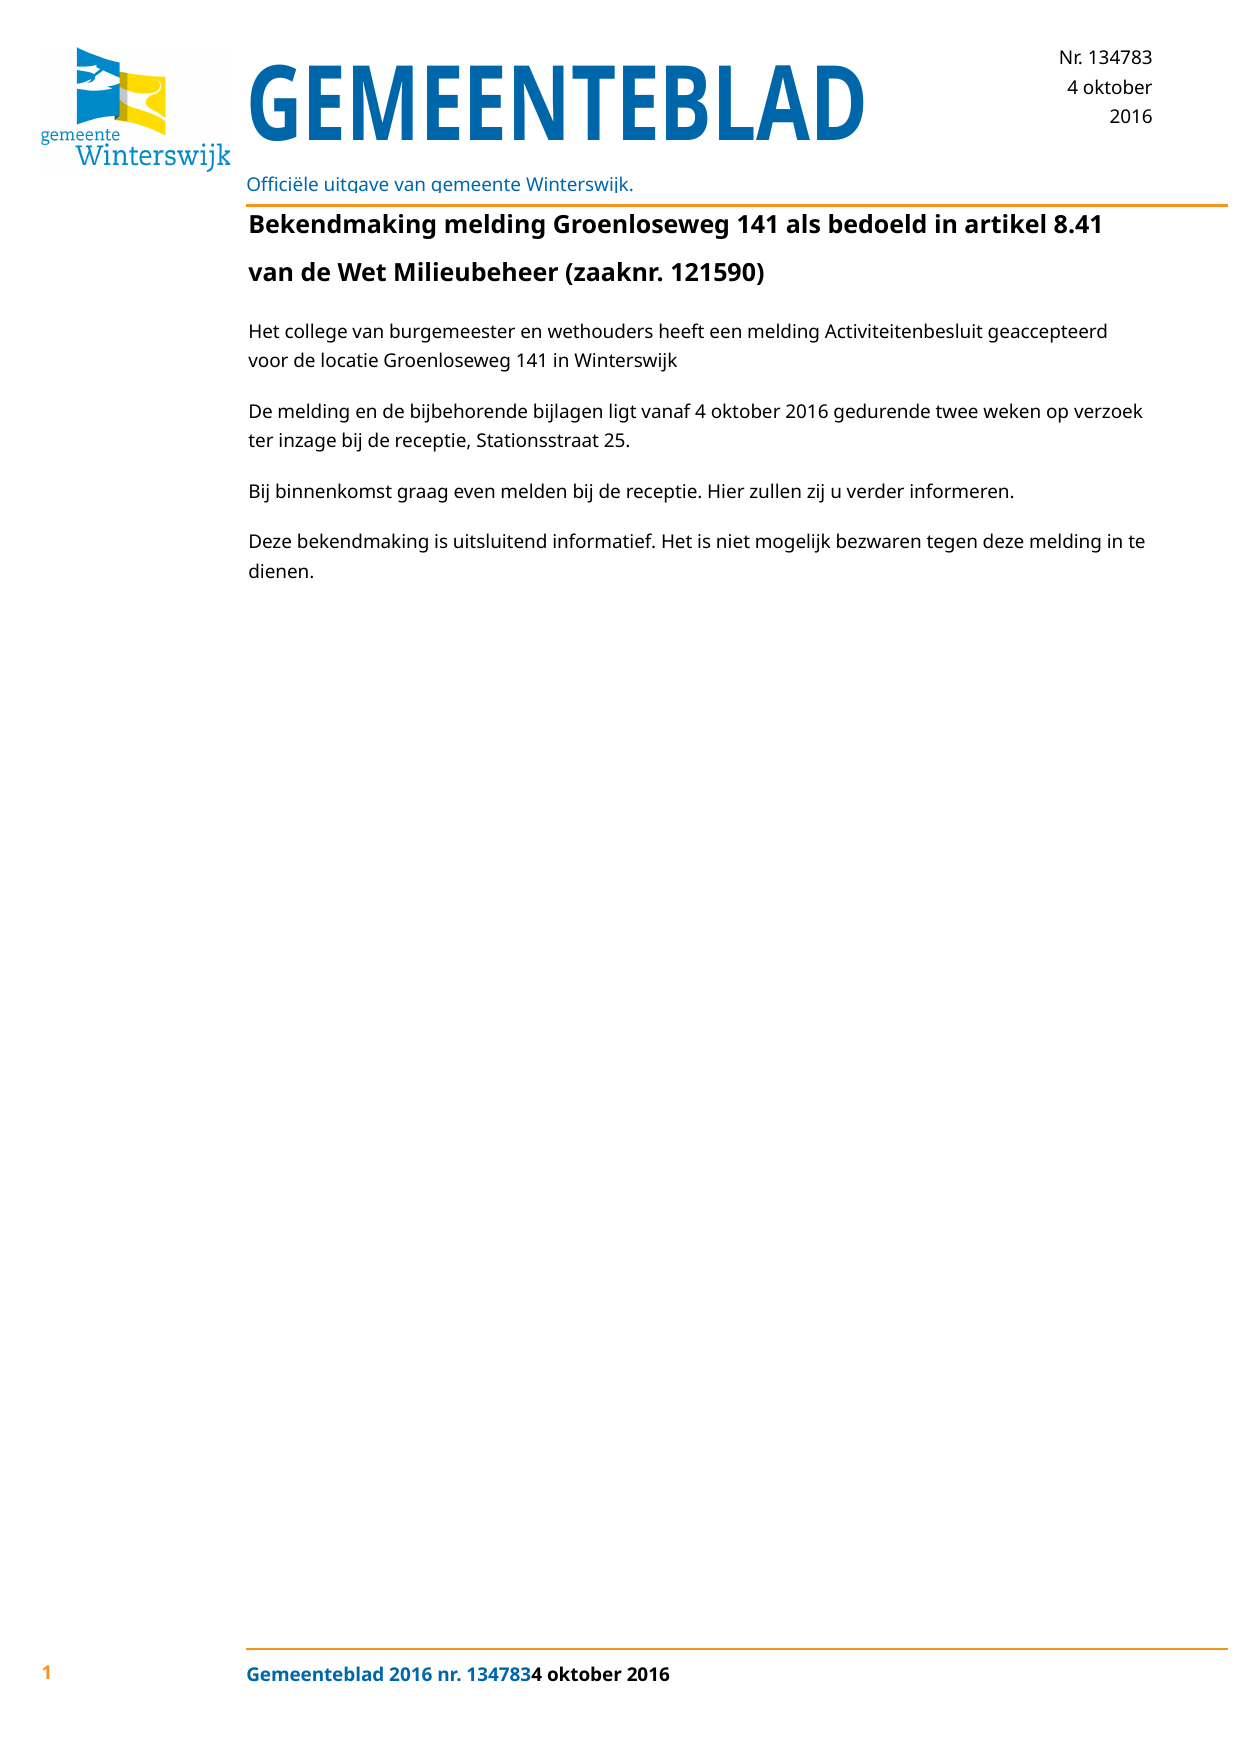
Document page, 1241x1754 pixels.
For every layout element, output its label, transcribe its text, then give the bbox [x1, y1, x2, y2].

picture [41, 47, 231, 172]
text Bij binnenkomst graag even melden bij de receptie. Hier zullen zij u verder informeren. [248, 478, 1152, 504]
text De melding en de bijbehorende bijlagen ligt vanaf 4 oktober 2016 gedurende twee weken op verzoek ter inzage bij de receptie, Stationsstraat 25. [248, 398, 1152, 453]
text Bekendmaking melding Groenloseweg 141 als bedoeld in artikel 8.41 van de Wet Milieubeheer (zaaknr. 121590) [248, 207, 1152, 288]
text Het college van burgemeester en wethouders heeft een melding Activiteitenbesluit geaccepteerd voor de locatie Groenloseweg 141 in Winterswijk [248, 318, 1152, 373]
text Deze bekendmaking is uitsluitend informatief. Het is niet mogelijk bezwaren tegen deze melding in te dienen. [248, 528, 1152, 584]
picture [225, 153, 231, 162]
